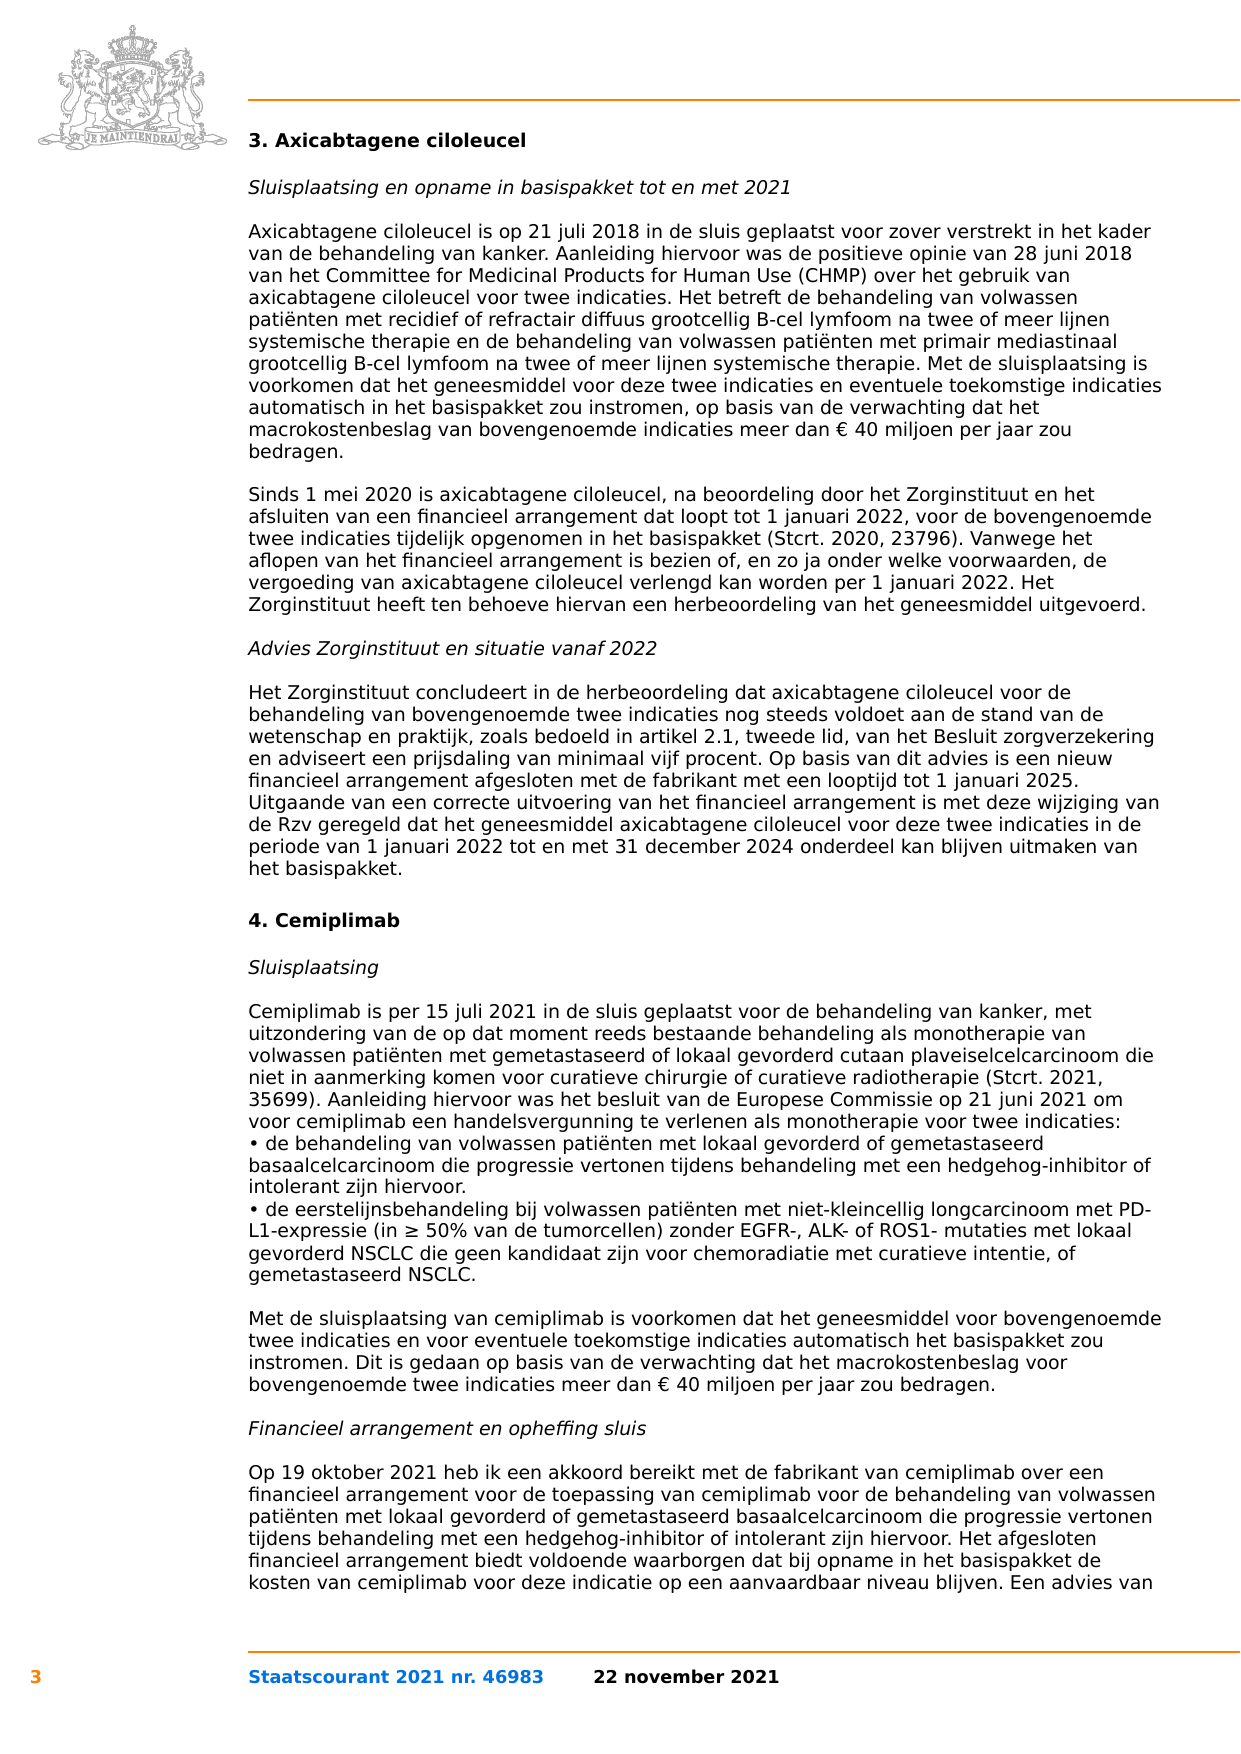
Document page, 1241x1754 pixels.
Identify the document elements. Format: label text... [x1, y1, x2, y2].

text Cemiplimab is per 15 juli 2021 in de sluis geplaatst voor de behandeling van kanker, met uitzondering van de op dat moment reeds bestaande behandeling als monotherapie van volwassen patiënten met gemetastaseerd of lokaal gevorderd cutaan plaveiselcelcarcinoom die niet in aanmerking komen voor curatieve chirurgie of curatieve radiotherapie (Stcrt. 2021, 35699). Aanleiding hiervoor was het besluit van de Europese Commissie op 21 juni 2021 om voor cemiplimab een handelsvergunning te verlenen als monotherapie voor twee indicaties: [248, 1001, 1163, 1132]
text Het Zorginstituut concludeert in de herbeoordeling dat axicabtagene ciloleucel voor de behandeling van bovengenoemde twee indicaties nog steeds voldoet aan de stand van de wetenschap en praktijk, zoals bedoeld in artikel 2.1, tweede lid, van het Besluit zorgverzekering en adviseert een prijsdaling van minimaal vijf procent. Op basis van dit advies is een nieuw financieel arrangement afgesloten met de fabrikant met een looptijd tot 1 januari 2025. Uitgaande van een correcte uitvoering van het financieel arrangement is met deze wijziging van de Rzv geregeld dat het geneesmiddel axicabtagene ciloleucel voor deze twee indicaties in de periode van 1 januari 2022 tot en met 31 december 2024 onderdeel kan blijven uitmaken van het basispakket. [248, 682, 1163, 880]
subtitle 4. Cemiplimab [248, 910, 1163, 932]
subtitle Financieel arrangement en opheffing sluis [248, 1418, 1163, 1440]
subtitle 3. Axicabtagene ciloleucel [248, 130, 1163, 152]
text • de behandeling van volwassen patiënten met lokaal gevorderd of gemetastaseerd basaalcelcarcinoom die progressie vertonen tijdens behandeling met een hedgehog-inhibitor of intolerant zijn hiervoor. [248, 1132, 1163, 1198]
subtitle Advies Zorginstituut en situatie vanaf 2022 [248, 638, 1163, 660]
text • de eerstelijnsbehandeling bij volwassen patiënten met niet-kleincellig longcarcinoom met PD-L1-expressie (in ≥ 50% van de tumorcellen) zonder EGFR-, ALK- of ROS1- mutaties met lokaal gevorderd NSCLC die geen kandidaat zijn voor chemoradiatie met curatieve intentie, of gemetastaseerd NSCLC. [248, 1198, 1163, 1286]
text Sinds 1 mei 2020 is axicabtagene ciloleucel, na beoordeling door het Zorginstituut en het afsluiten van een financieel arrangement dat loopt tot 1 januari 2022, voor de bovengenoemde twee indicaties tijdelijk opgenomen in het basispakket (Stcrt. 2020, 23796). Vanwege het aflopen van het financieel arrangement is bezien of, en zo ja onder welke voorwaarden, de vergoeding van axicabtagene ciloleucel verlengd kan worden per 1 januari 2022. Het Zorginstituut heeft ten behoeve hiervan een herbeoordeling van het geneesmiddel uitgevoerd. [248, 484, 1163, 616]
subtitle Sluisplaatsing en opname in basispakket tot en met 2021 [248, 177, 1163, 199]
picture [38, 25, 227, 150]
subtitle Sluisplaatsing [248, 957, 1163, 979]
text Met de sluisplaatsing van cemiplimab is voorkomen dat het geneesmiddel voor bovengenoemde twee indicaties en voor eventuele toekomstige indicaties automatisch het basispakket zou instromen. Dit is gedaan op basis van de verwachting dat het macrokostenbeslag voor bovengenoemde twee indicaties meer dan € 40 miljoen per jaar zou bedragen. [248, 1308, 1163, 1396]
text Op 19 oktober 2021 heb ik een akkoord bereikt met de fabrikant van cemiplimab over een financieel arrangement voor de toepassing van cemiplimab voor de behandeling van volwassen patiënten met lokaal gevorderd of gemetastaseerd basaalcelcarcinoom die progressie vertonen tijdens behandeling met een hedgehog-inhibitor of intolerant zijn hiervoor. Het afgesloten financieel arrangement biedt voldoende waarborgen dat bij opname in het basispakket de kosten van cemiplimab voor deze indicatie op een aanvaardbaar niveau blijven. Een advies van [248, 1462, 1163, 1594]
text Axicabtagene ciloleucel is op 21 juli 2018 in de sluis geplaatst voor zover verstrekt in het kader van de behandeling van kanker. Aanleiding hiervoor was de positieve opinie van 28 juni 2018 van het Committee for Medicinal Products for Human Use (CHMP) over het gebruik van axicabtagene ciloleucel voor twee indicaties. Het betreft de behandeling van volwassen patiënten met recidief of refractair diffuus grootcellig B-cel lymfoom na twee of meer lijnen systemische therapie en de behandeling van volwassen patiënten met primair mediastinaal grootcellig B-cel lymfoom na twee of meer lijnen systemische therapie. Met de sluisplaatsing is voorkomen dat het geneesmiddel voor deze twee indicaties en eventuele toekomstige indicaties automatisch in het basispakket zou instromen, op basis van de verwachting dat het macrokostenbeslag van bovengenoemde indicaties meer dan € 40 miljoen per jaar zou bedragen. [248, 221, 1163, 462]
